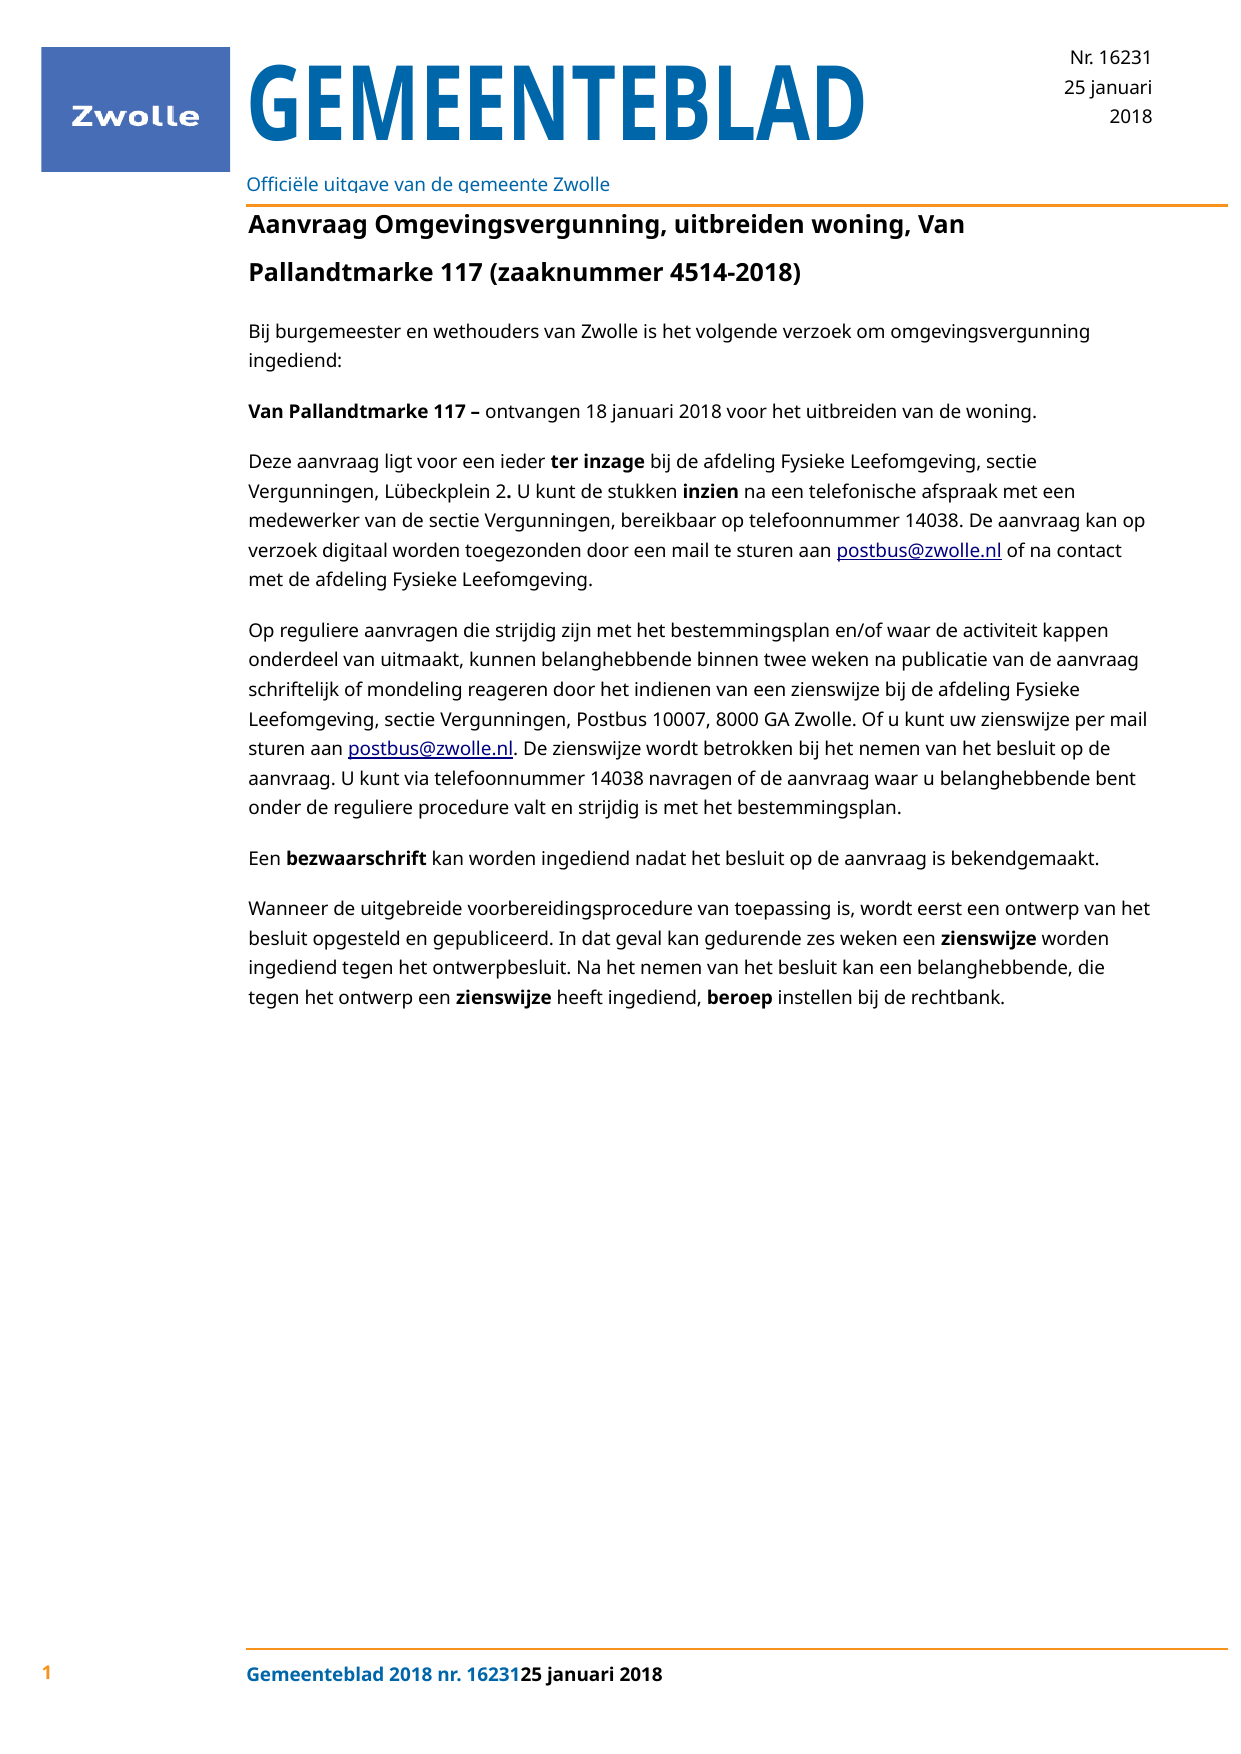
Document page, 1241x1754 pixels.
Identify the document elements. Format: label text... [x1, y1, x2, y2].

text Bij burgemeester en wethouders van Zwolle is het volgende verzoek om omgevingsvergunning ingediend: [248, 318, 1152, 373]
picture [41, 47, 231, 172]
text Deze aanvraag ligt voor een ieder ter inzage bij de afdeling Fysieke Leefomgeving, sectie Vergunningen, Lübeckplein 2. U kunt de stukken inzien na een telefonische afspraak met een medewerker van de sectie Vergunningen, bereikbaar op telefoonnummer 14038. De aanvraag kan op verzoek digitaal worden toegezonden door een mail te sturen aan postbus@zwolle.nl of na contact met de afdeling Fysieke Leefomgeving. [248, 448, 1152, 592]
text Een bezwaarschrift kan worden ingediend nadat het besluit op de aanvraag is bekendgemaakt. [248, 845, 1152, 871]
text Van Pallandtmarke 117 – ontvangen 18 januari 2018 voor het uitbreiden van de woning. [248, 398, 1152, 424]
text Aanvraag Omgevingsvergunning, uitbreiden woning, Van Pallandtmarke 117 (zaaknummer 4514-2018) [248, 207, 1152, 288]
text Wanneer de uitgebreide voorbereidingsprocedure van toepassing is, wordt eerst een ontwerp van het besluit opgesteld en gepubliceerd. In dat geval kan gedurende zes weken een zienswijze worden ingediend tegen het ontwerpbesluit. Na het nemen van het besluit kan een belanghebbende, die tegen het ontwerp een zienswijze heeft ingediend, beroep instellen bij de rechtbank. [248, 895, 1152, 1010]
text Op reguliere aanvragen die strijdig zijn met het bestemmingsplan en/of waar de activiteit kappen onderdeel van uitmaakt, kunnen belanghebbende binnen twee weken na publicatie van de aanvraag schriftelijk of mondeling reageren door het indienen van een zienswijze bij de afdeling Fysieke Leefomgeving, sectie Vergunningen, Postbus 10007, 8000 GA Zwolle. Of u kunt uw zienswijze per mail sturen aan postbus@zwolle.nl. De zienswijze wordt betrokken bij het nemen van het besluit op de aanvraag. U kunt via telefoonnummer 14038 navragen of de aanvraag waar u belanghebbende bent onder de reguliere procedure valt en strijdig is met het bestemmingsplan. [248, 617, 1152, 820]
